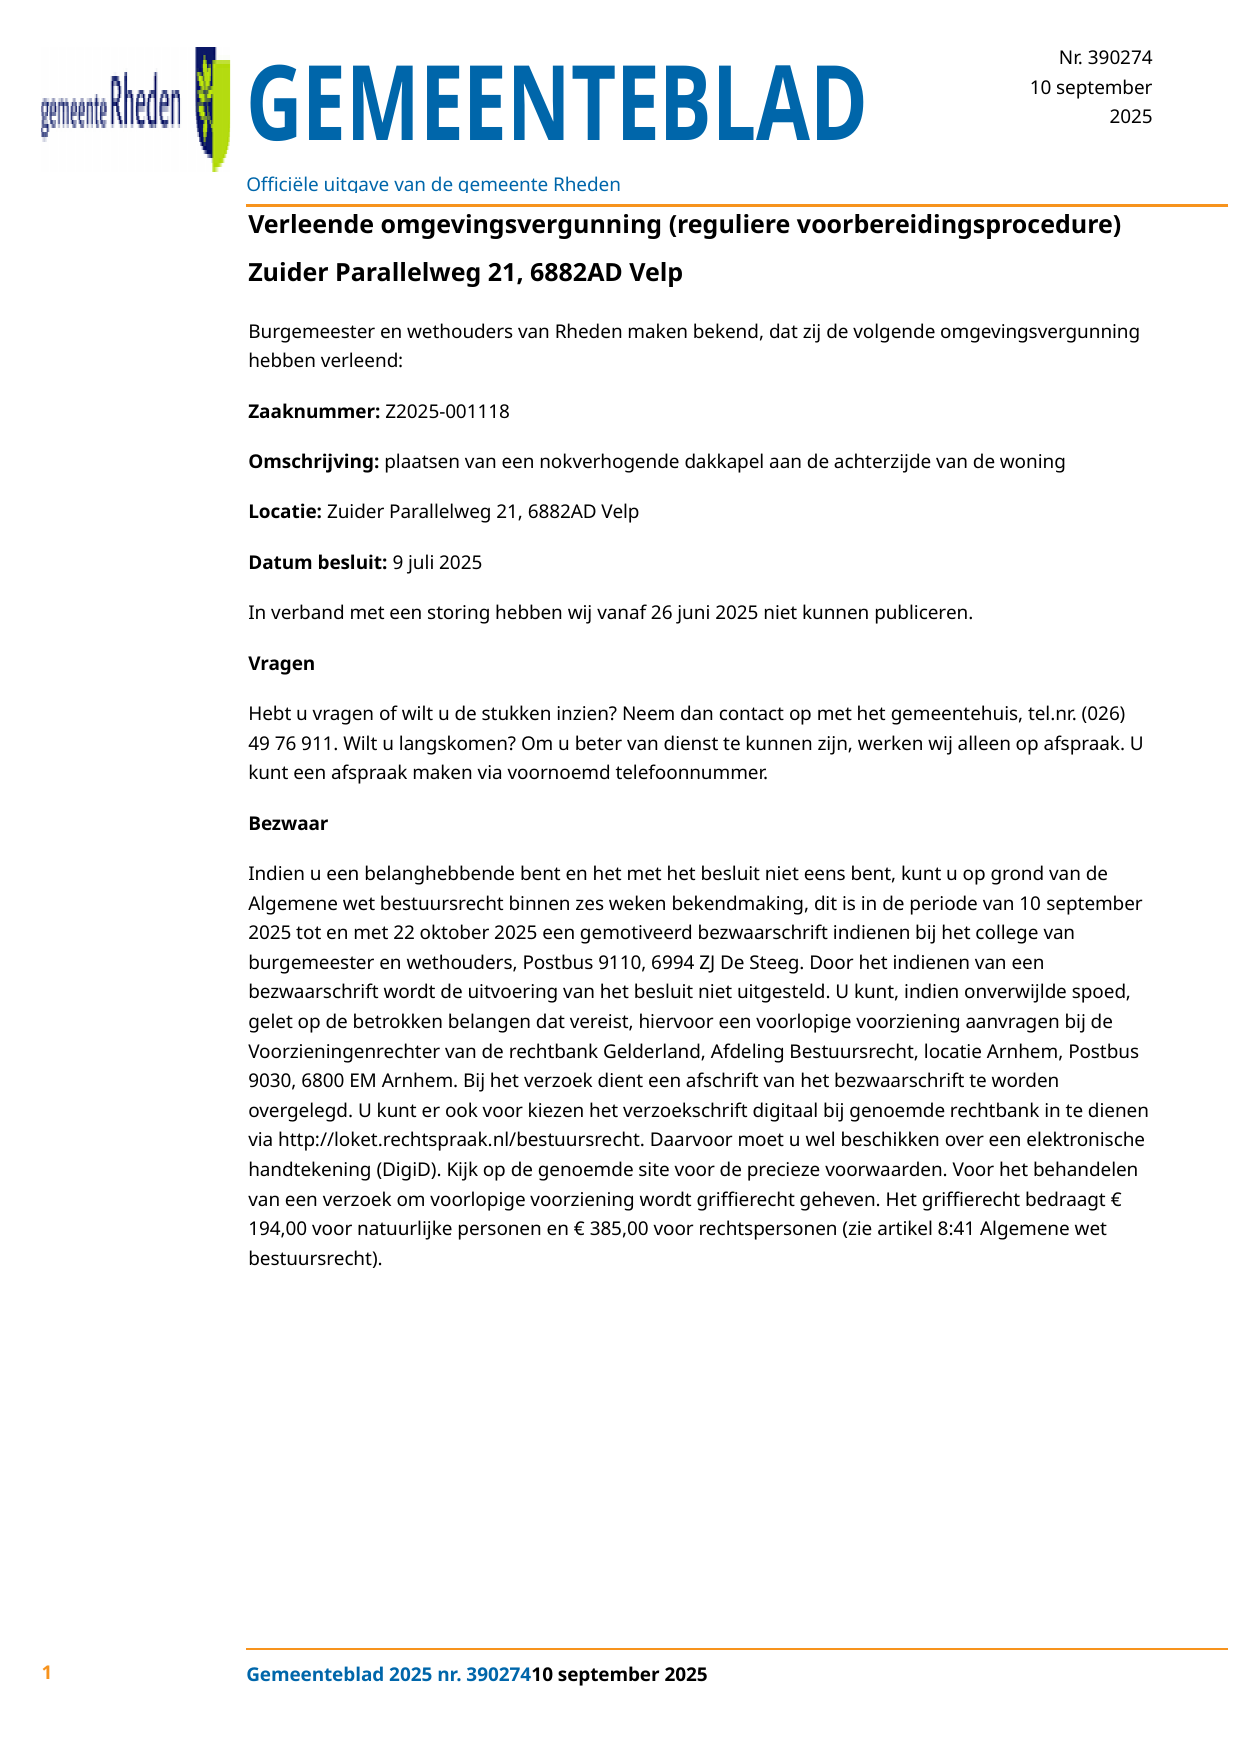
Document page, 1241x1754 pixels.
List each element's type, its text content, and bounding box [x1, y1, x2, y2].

text Vragen [248, 650, 1152, 676]
picture [41, 47, 231, 172]
text Burgemeester en wethouders van Rheden maken bekend, dat zij de volgende omgevingsvergunning hebben verleend: [248, 318, 1152, 373]
text Datum besluit: 9 juli 2025 [248, 549, 1152, 575]
text Bezwaar [248, 810, 1152, 836]
text Zaaknummer: Z2025-001118 [248, 398, 1152, 424]
text Indien u een belanghebbende bent en het met het besluit niet eens bent, kunt u op grond van de Algemene wet bestuursrecht binnen zes weken bekendmaking, dit is in de periode van 10 september 2025 tot en met 22 oktober 2025 een gemotiveerd bezwaarschrift indienen bij het college van burgemeester en wethouders, Postbus 9110, 6994 ZJ De Steeg. Door het indienen van een bezwaarschrift wordt de uitvoering van het besluit niet uitgesteld. U kunt, indien onverwijlde spoed, gelet op de betrokken belangen dat vereist, hiervoor een voorlopige voorziening aanvragen bij de Voorzieningenrechter van de rechtbank Gelderland, Afdeling Bestuursrecht, locatie Arnhem, Postbus 9030, 6800 EM Arnhem. Bij het verzoek dient een afschrift van het bezwaarschrift te worden overgelegd. U kunt er ook voor kiezen het verzoekschrift digitaal bij genoemde rechtbank in te dienen via http://loket.rechtspraak.nl/bestuursrecht. Daarvoor moet u wel beschikken over een elektronische handtekening (DigiD). Kijk op de genoemde site voor de precieze voorwaarden. Voor het behandelen van een verzoek om voorlopige voorziening wordt griffierecht geheven. Het griffierecht bedraagt € 194,00 voor natuurlijke personen en € 385,00 voor rechtspersonen (zie artikel 8:41 Algemene wet bestuursrecht). [248, 860, 1152, 1271]
text Locatie: Zuider Parallelweg 21, 6882AD Velp [248, 499, 1152, 524]
text Verleende omgevingsvergunning (reguliere voorbereidingsprocedure) Zuider Parallelweg 21, 6882AD Velp [248, 207, 1152, 288]
text Omschrijving: plaatsen van een nokverhogende dakkapel aan de achterzijde van de woning [248, 448, 1152, 474]
text Hebt u vragen of wilt u de stukken inzien? Neem dan contact op met het gemeentehuis, tel.nr. (026) 49 76 911. Wilt u langskomen? Om u beter van dienst te kunnen zijn, werken wij alleen op afspraak. U kunt een afspraak maken via voornoemd telefoonnummer. [248, 700, 1152, 785]
text In verband met een storing hebben wij vanaf 26 juni 2025 niet kunnen publiceren. [248, 599, 1152, 625]
